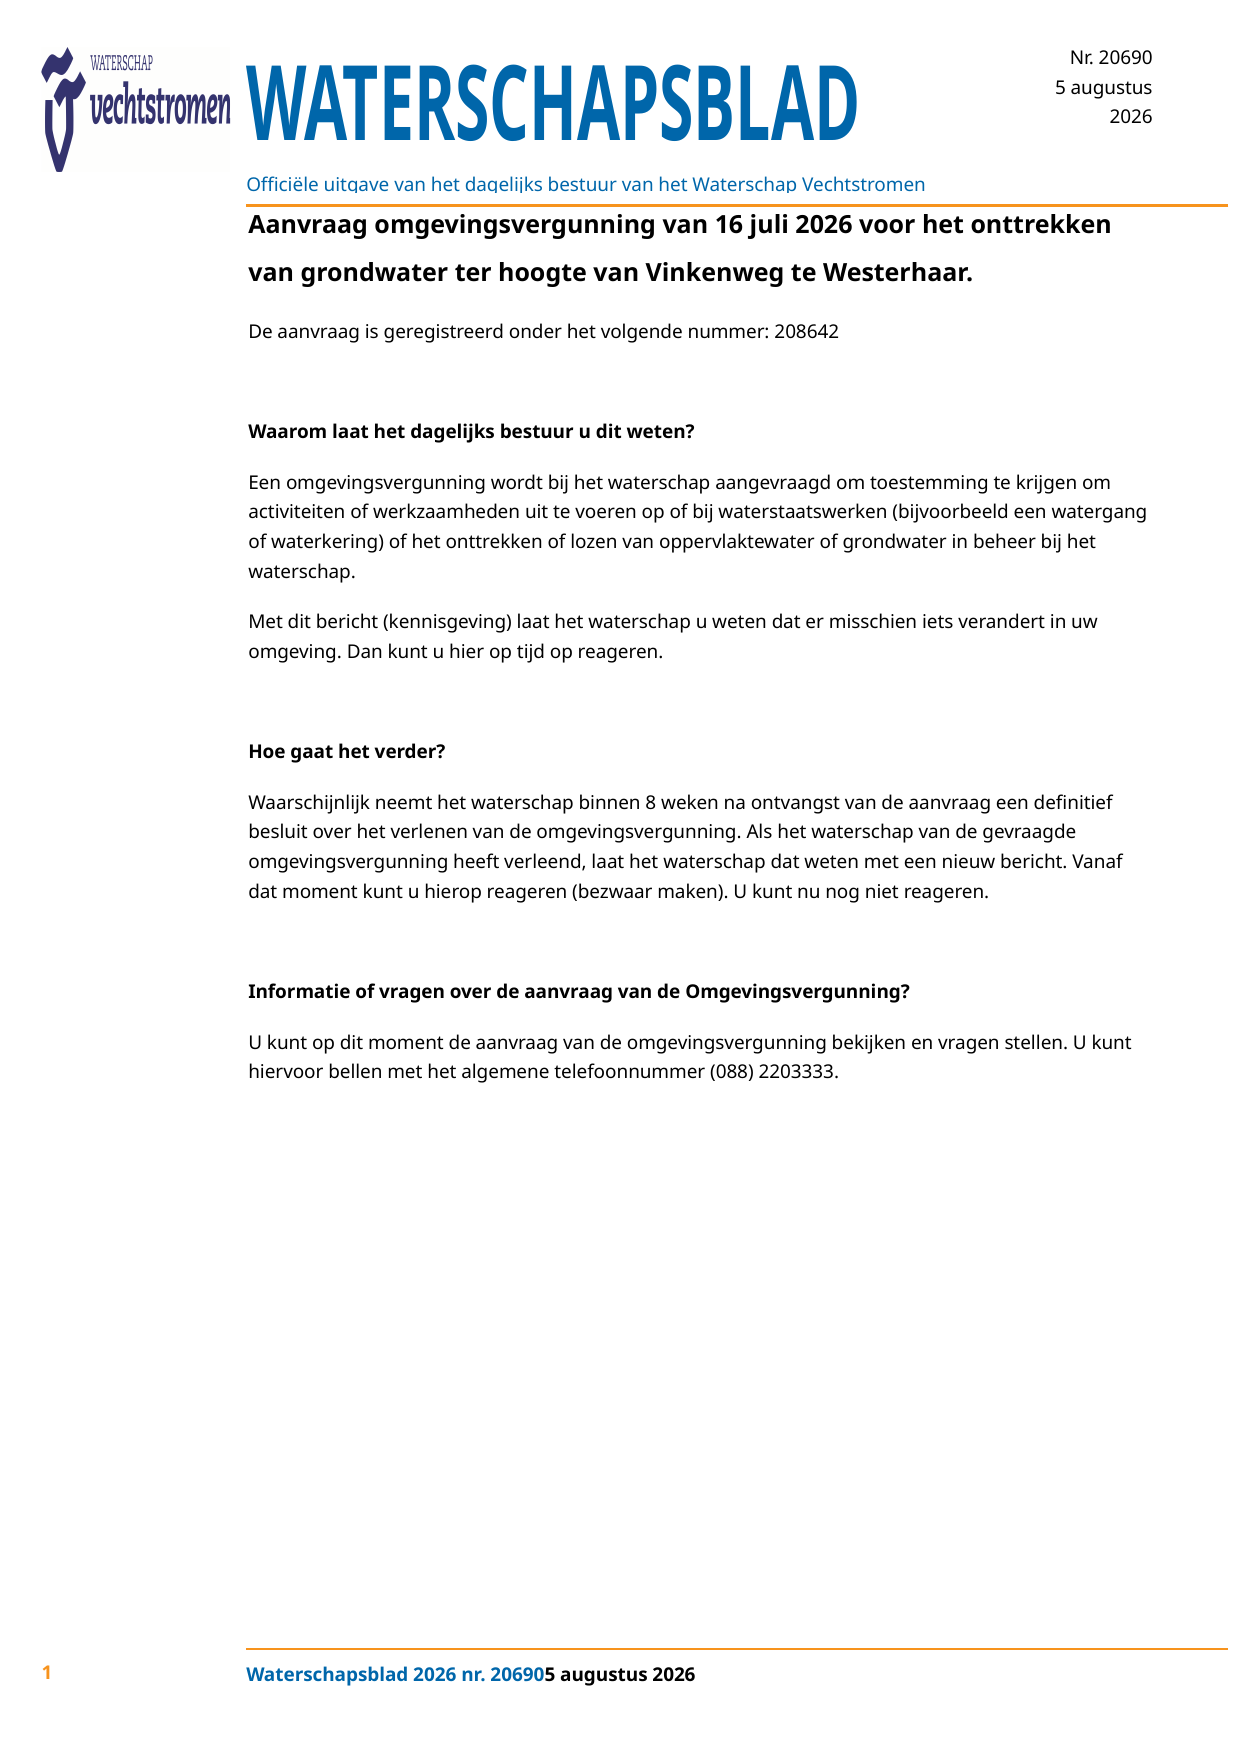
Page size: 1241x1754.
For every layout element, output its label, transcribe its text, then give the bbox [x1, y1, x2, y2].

text U kunt op dit moment de aanvraag van de omgevingsvergunning bekijken en vragen stellen. U kunt hiervoor bellen met het algemene telefoonnummer (088) 2203333. [248, 1029, 1152, 1084]
text Waarschijnlijk neemt het waterschap binnen 8 weken na ontvangst van de aanvraag een definitief besluit over het verlenen van de omgevingsvergunning. Als het waterschap van de gevraagde omgevingsvergunning heeft verleend, laat het waterschap dat weten met een nieuw bericht. Vanaf dat moment kunt u hierop reageren (bezwaar maken). U kunt nu nog niet reageren. [248, 789, 1152, 904]
text Met dit bericht (kennisgeving) laat het waterschap u weten dat er misschien iets verandert in uw omgeving. Dan kunt u hier op tijd op reageren. [248, 608, 1152, 664]
text Hoe gaat het verder? [248, 739, 1152, 764]
text Een omgevingsvergunning wordt bij het waterschap aangevraagd om toestemming te krijgen om activiteiten of werkzaamheden uit te voeren op of bij waterstaatswerken (bijvoorbeeld een watergang of waterkering) of het onttrekken of lozen van oppervlaktewater of grondwater in beheer bij het waterschap. [248, 469, 1152, 584]
text Informatie of vragen over de aanvraag van de Omgevingsvergunning? [248, 979, 1152, 1004]
text Waarom laat het dagelijks bestuur u dit weten? [248, 419, 1152, 444]
text Aanvraag omgevingsvergunning van 16 juli 2026 voor het onttrekken van grondwater ter hoogte van Vinkenweg te Westerhaar. [248, 207, 1152, 288]
picture [41, 47, 231, 172]
text De aanvraag is geregistreerd onder het volgende nummer: 208642 [248, 318, 1152, 344]
